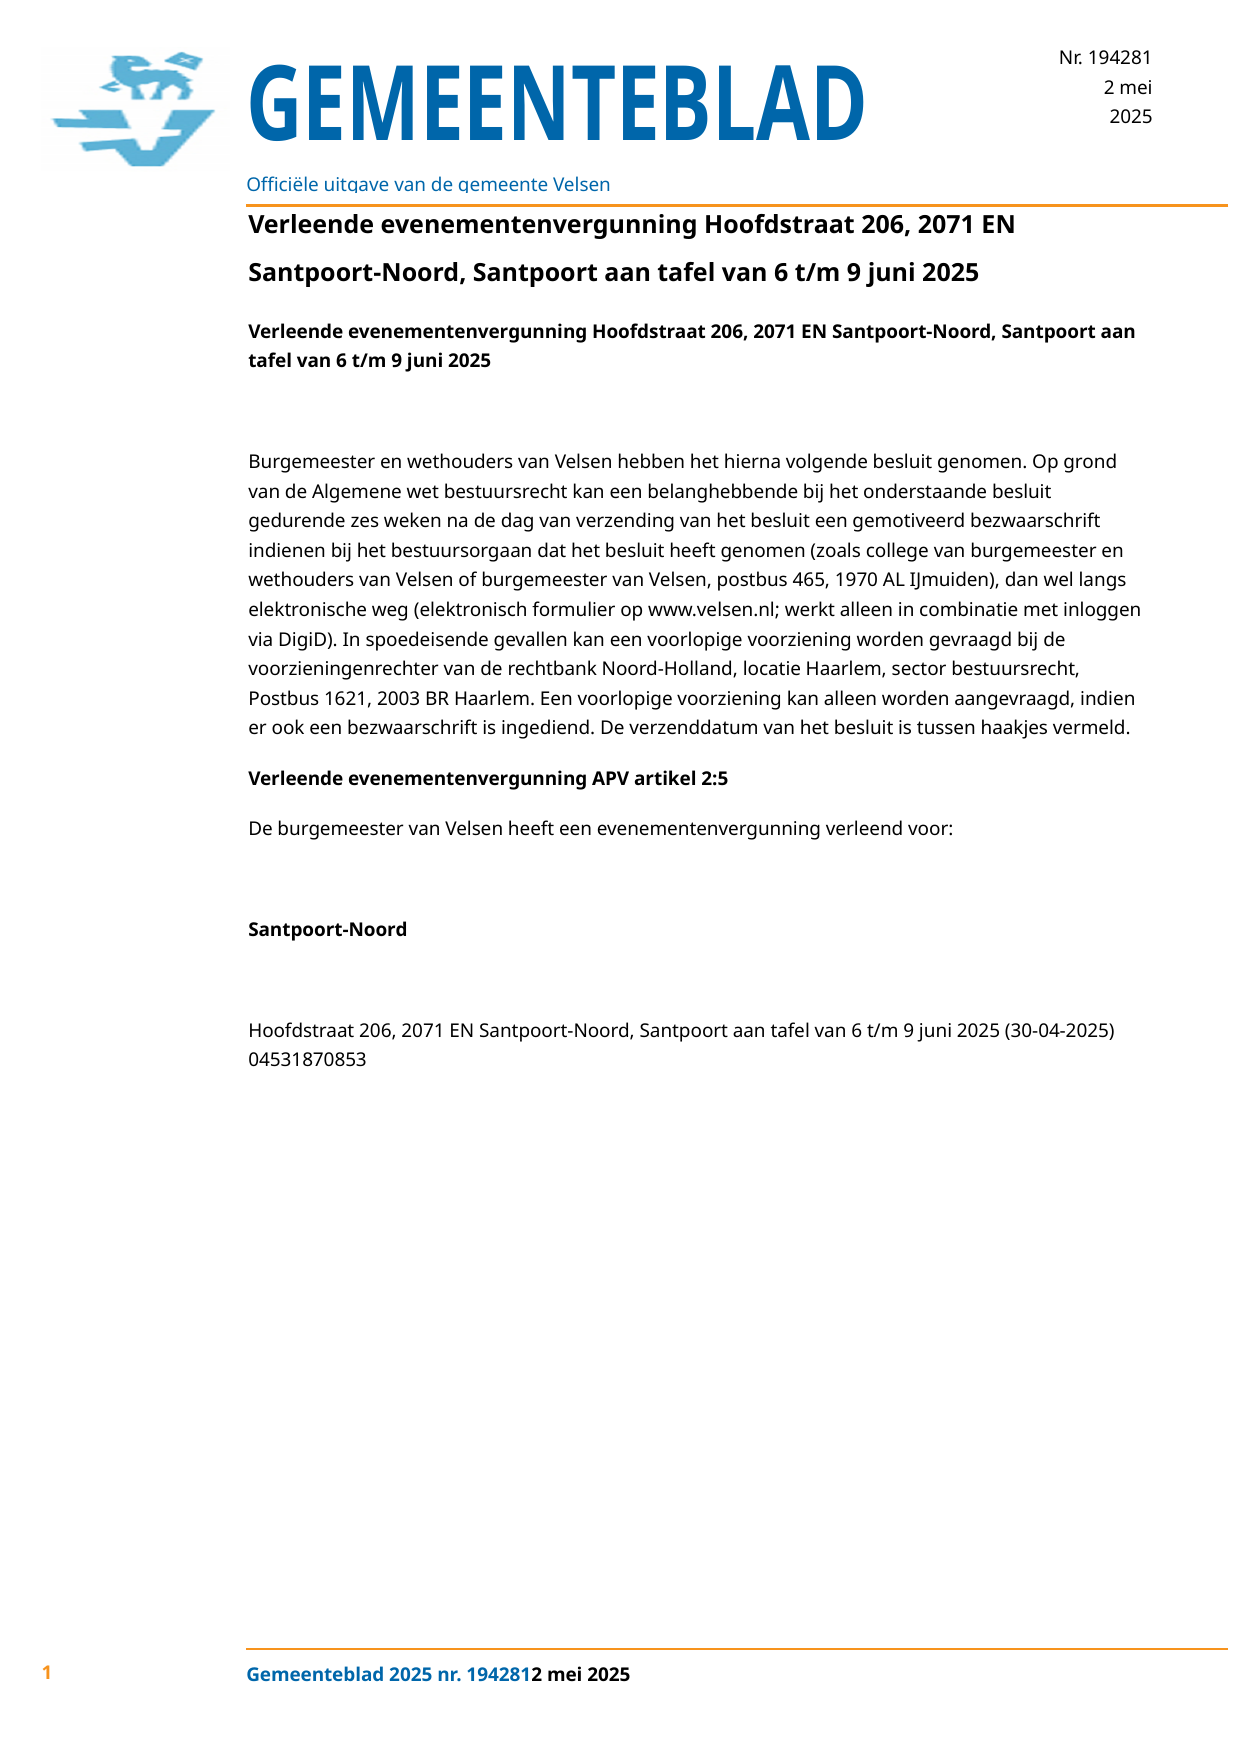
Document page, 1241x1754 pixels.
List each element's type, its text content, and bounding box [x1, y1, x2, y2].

text Hoofdstraat 206, 2071 EN Santpoort-Noord, Santpoort aan tafel van 6 t/m 9 juni 2025 (30-04-2025) 04531870853 [248, 1017, 1152, 1072]
text Verleende evenementenvergunning Hoofdstraat 206, 2071 EN Santpoort-Noord, Santpoort aan tafel van 6 t/m 9 juni 2025 [248, 207, 1152, 288]
text De burgemeester van Velsen heeft een evenementenvergunning verleend voor: [248, 815, 1152, 841]
text Santpoort-Noord [248, 916, 1152, 942]
picture [41, 47, 231, 172]
text Verleende evenementenvergunning Hoofdstraat 206, 2071 EN Santpoort-Noord, Santpoort aan tafel van 6 t/m 9 juni 2025 [248, 318, 1152, 373]
text Verleende evenementenvergunning APV artikel 2:5 [248, 765, 1152, 791]
text Burgemeester en wethouders van Velsen hebben het hierna volgende besluit genomen. Op grond van de Algemene wet bestuursrecht kan een belanghebbende bij het onderstaande besluit gedurende zes weken na de dag van verzending van het besluit een gemotiveerd bezwaarschrift indienen bij het bestuursorgaan dat het besluit heeft genomen (zoals college van burgemeester en wethouders van Velsen of burgemeester van Velsen, postbus 465, 1970 AL IJmuiden), dan wel langs elektronische weg (elektronisch formulier op www.velsen.nl; werkt alleen in combinatie met inloggen via DigiD). In spoedeisende gevallen kan een voorlopige voorziening worden gevraagd bij de voorzieningenrechter van de rechtbank Noord-Holland, locatie Haarlem, sector bestuursrecht, Postbus 1621, 2003 BR Haarlem. Een voorlopige voorziening kan alleen worden aangevraagd, indien er ook een bezwaarschrift is ingediend. De verzenddatum van het besluit is tussen haakjes vermeld. [248, 448, 1152, 740]
